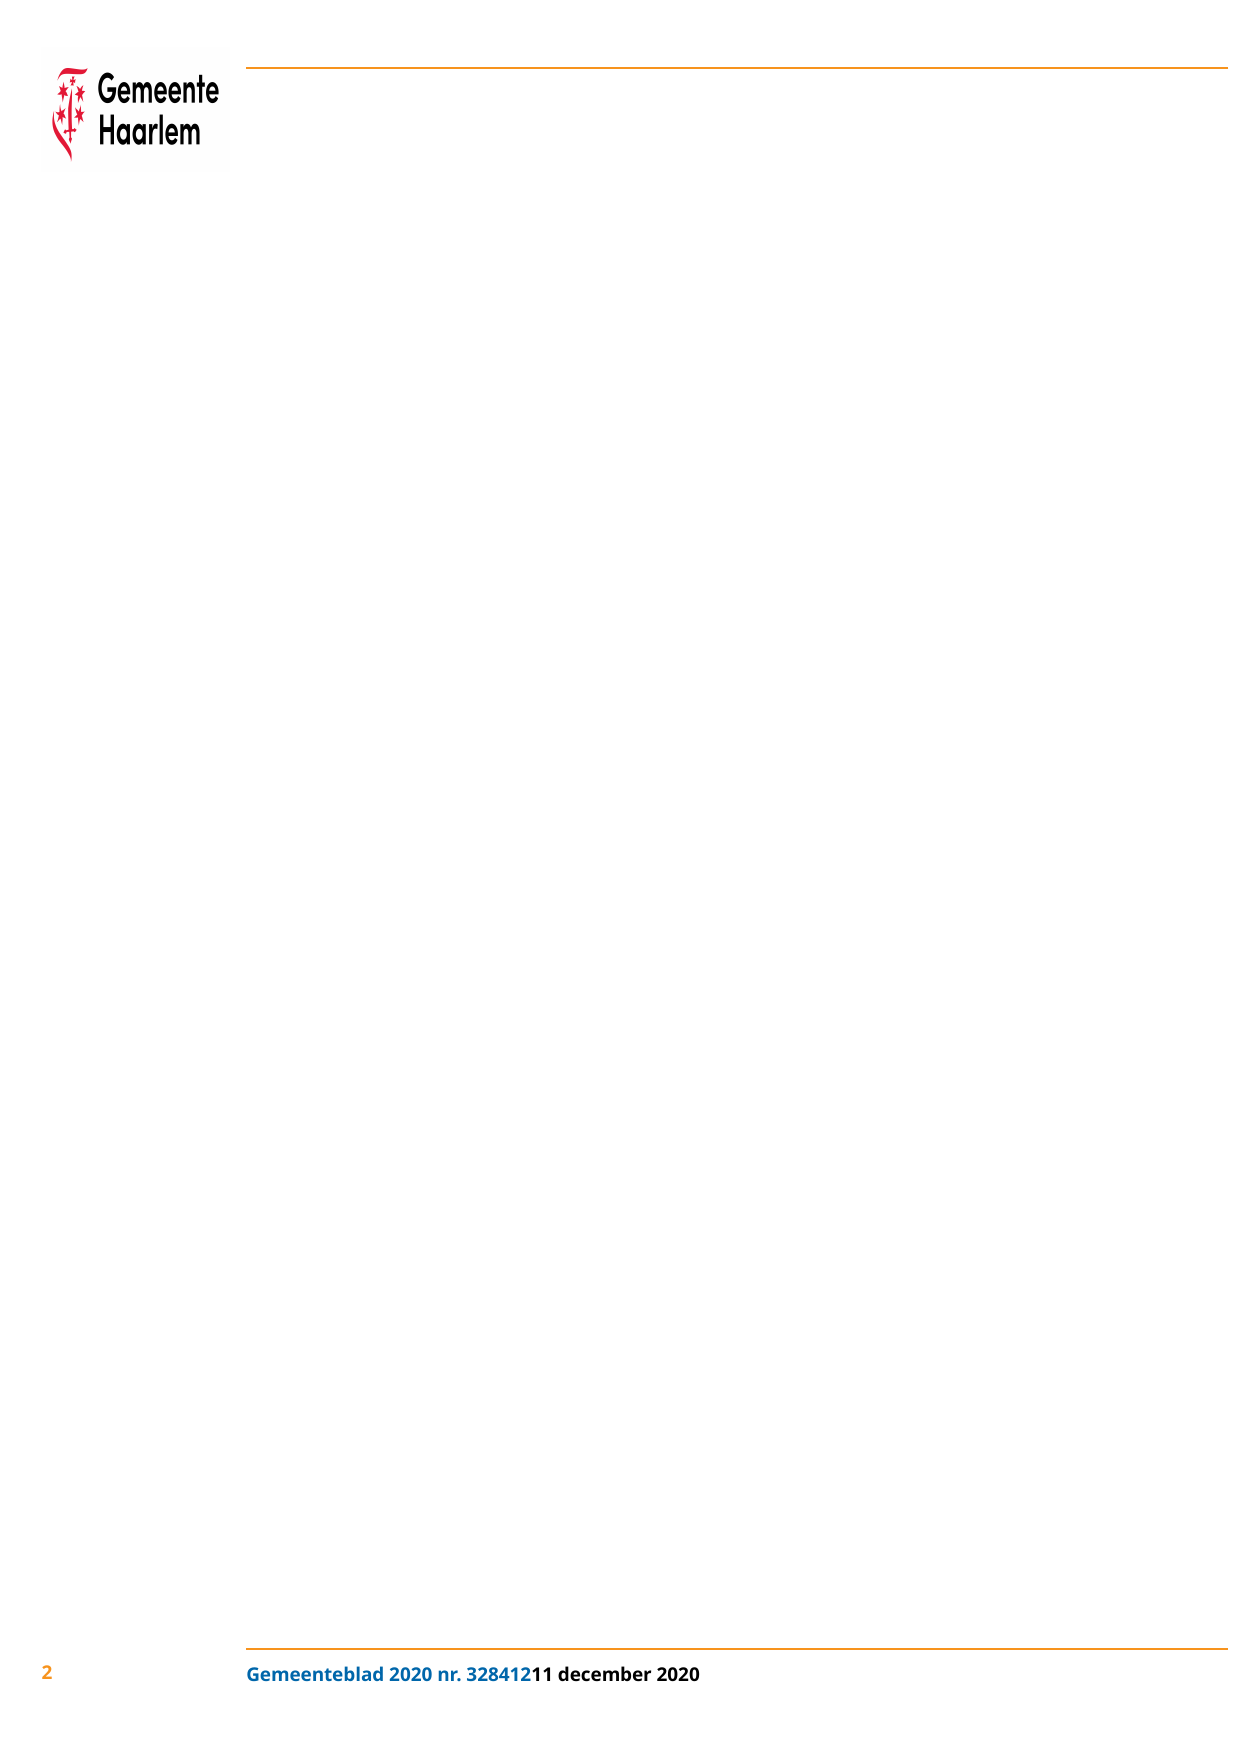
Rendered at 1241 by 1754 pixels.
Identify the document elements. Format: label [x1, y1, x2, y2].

picture [41, 47, 231, 172]
